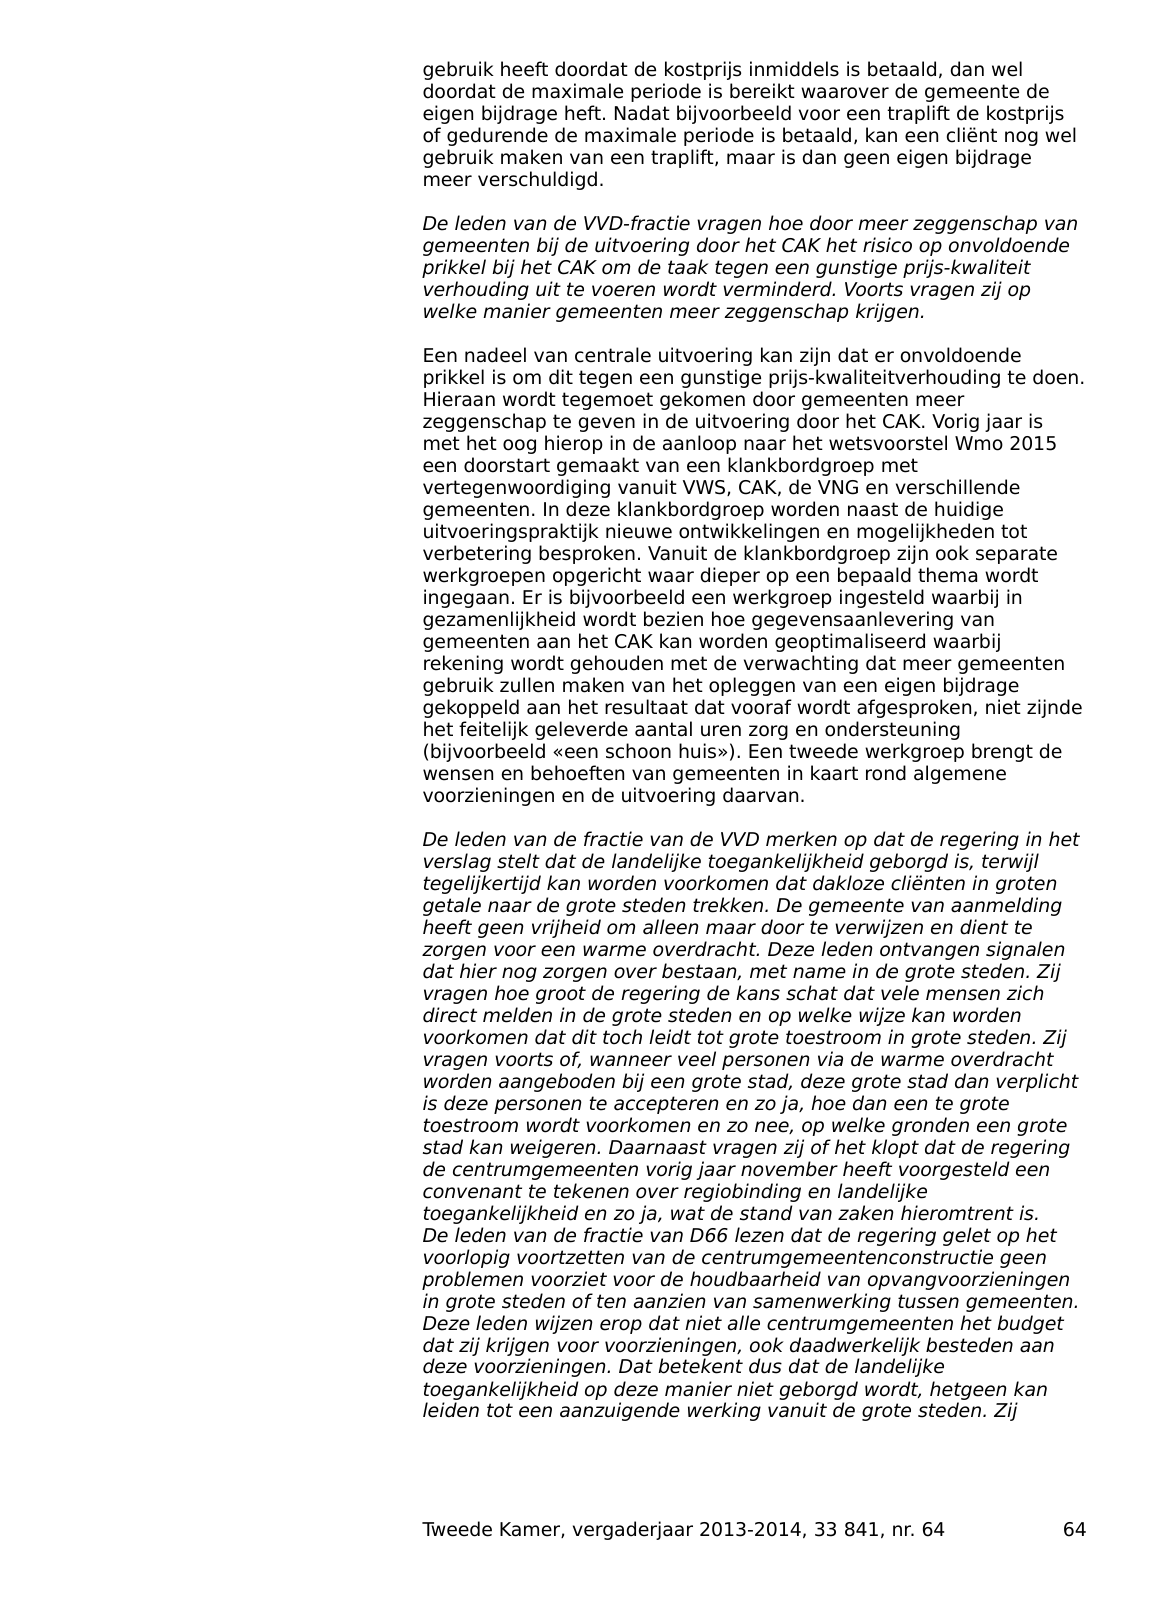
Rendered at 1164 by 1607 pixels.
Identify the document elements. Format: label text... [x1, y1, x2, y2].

text De leden van de VVD-fractie vragen hoe door meer zeggenschap van gemeenten bij de uitvoering door het CAK het risico op onvoldoende prikkel bij het CAK om de taak tegen een gunstige prijs-kwaliteit verhouding uit te voeren wordt verminderd. Voorts vragen zij op welke manier gemeenten meer zeggenschap krijgen. [422, 213, 1087, 323]
text Een nadeel van centrale uitvoering kan zijn dat er onvoldoende prikkel is om dit tegen een gunstige prijs-kwaliteitverhouding te doen. Hieraan wordt tegemoet gekomen door gemeenten meer zeggenschap te geven in de uitvoering door het CAK. Vorig jaar is met het oog hierop in de aanloop naar het wetsvoorstel Wmo 2015 een doorstart gemaakt van een klankbordgroep met vertegenwoordiging vanuit VWS, CAK, de VNG en verschillende gemeenten. In deze klankbordgroep worden naast de huidige uitvoeringspraktijk nieuwe ontwikkelingen en mogelijkheden tot verbetering besproken. Vanuit de klankbordgroep zijn ook separate werkgroepen opgericht waar dieper op een bepaald thema wordt ingegaan. Er is bijvoorbeeld een werkgroep ingesteld waarbij in gezamenlijkheid wordt bezien hoe gegevensaanlevering van gemeenten aan het CAK kan worden geoptimaliseerd waarbij rekening wordt gehouden met de verwachting dat meer gemeenten gebruik zullen maken van het opleggen van een eigen bijdrage gekoppeld aan het resultaat dat vooraf wordt afgesproken, niet zijnde het feitelijk geleverde aantal uren zorg en ondersteuning (bijvoorbeeld «een schoon huis»). Een tweede werkgroep brengt de wensen en behoeften van gemeenten in kaart rond algemene voorzieningen en de uitvoering daarvan. [422, 345, 1087, 807]
text De leden van de fractie van D66 lezen dat de regering gelet op het voorlopig voortzetten van de centrumgemeentenconstructie geen problemen voorziet voor de houdbaarheid van opvangvoorzieningen in grote steden of ten aanzien van samenwerking tussen gemeenten. Deze leden wijzen erop dat niet alle centrumgemeenten het budget dat zij krijgen voor voorzieningen, ook daadwerkelijk besteden aan deze voorzieningen. Dat betekent dus dat de landelijke toegankelijkheid op deze manier niet geborgd wordt, hetgeen kan leiden tot een aanzuigende werking vanuit de grote steden. Zij [422, 1224, 1087, 1422]
text De leden van de fractie van de VVD merken op dat de regering in het verslag stelt dat de landelijke toegankelijkheid geborgd is, terwijl tegelijkertijd kan worden voorkomen dat dakloze cliënten in groten getale naar de grote steden trekken. De gemeente van aanmelding heeft geen vrijheid om alleen maar door te verwijzen en dient te zorgen voor een warme overdracht. Deze leden ontvangen signalen dat hier nog zorgen over bestaan, met name in de grote steden. Zij vragen hoe groot de regering de kans schat dat vele mensen zich direct melden in de grote steden en op welke wijze kan worden voorkomen dat dit toch leidt tot grote toestroom in grote steden. Zij vragen voorts of, wanneer veel personen via de warme overdracht worden aangeboden bij een grote stad, deze grote stad dan verplicht is deze personen te accepteren en zo ja, hoe dan een te grote toestroom wordt voorkomen en zo nee, op welke gronden een grote stad kan weigeren. Daarnaast vragen zij of het klopt dat de regering de centrumgemeenten vorig jaar november heeft voorgesteld een convenant te tekenen over regiobinding en landelijke toegankelijkheid en zo ja, wat de stand van zaken hieromtrent is. [422, 829, 1087, 1224]
text gebruik heeft doordat de kostprijs inmiddels is betaald, dan wel doordat de maximale periode is bereikt waarover de gemeente de eigen bijdrage heft. Nadat bijvoorbeeld voor een traplift de kostprijs of gedurende de maximale periode is betaald, kan een cliënt nog wel gebruik maken van een traplift, maar is dan geen eigen bijdrage meer verschuldigd. [422, 59, 1087, 191]
